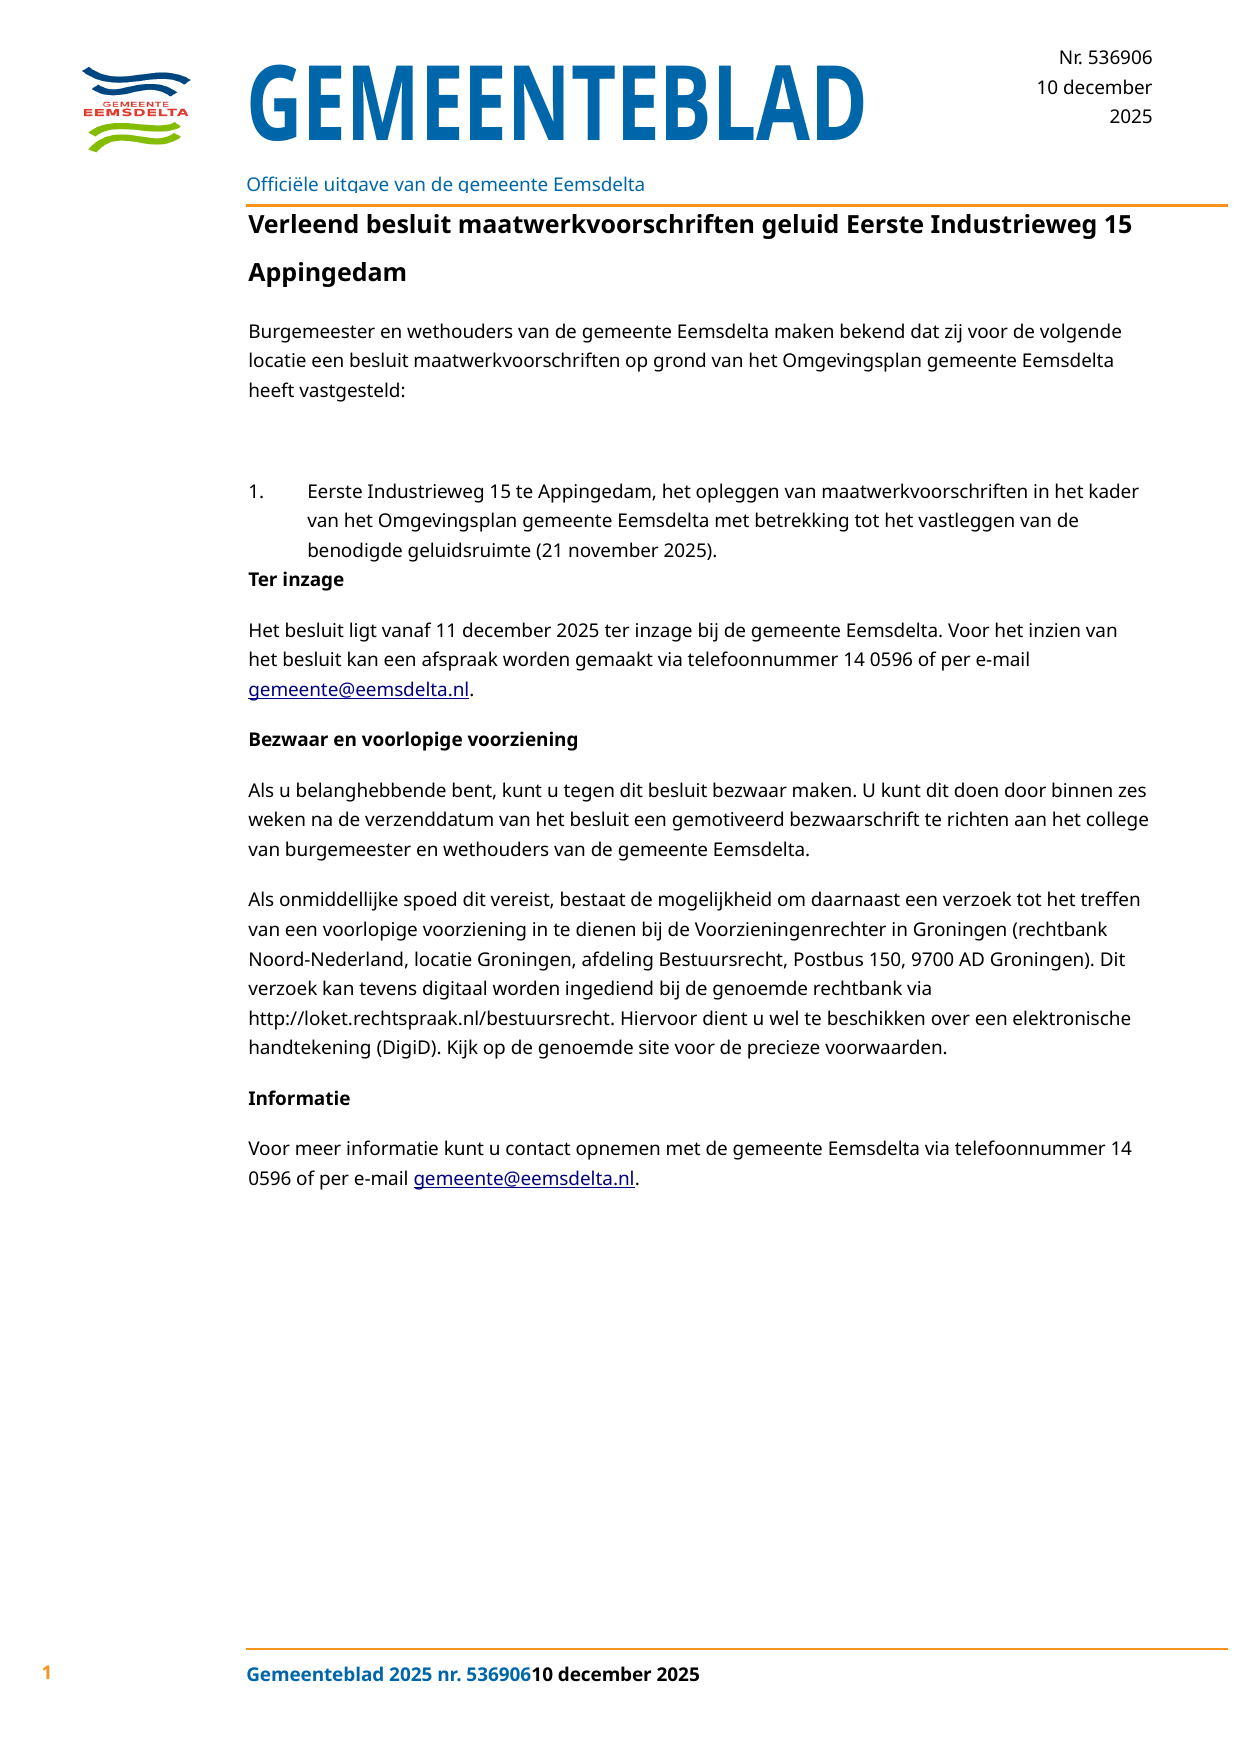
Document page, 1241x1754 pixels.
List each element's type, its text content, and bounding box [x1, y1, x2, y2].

text Als onmiddellijke spoed dit vereist, bestaat de mogelijkheid om daarnaast een verzoek tot het treffen van een voorlopige voorziening in te dienen bij de Voorzieningenrechter in Groningen (rechtbank Noord-Nederland, locatie Groningen, afdeling Bestuursrecht, Postbus 150, 9700 AD Groningen). Dit verzoek kan tevens digitaal worden ingediend bij de genoemde rechtbank via http://loket.rechtspraak.nl/bestuursrecht. Hiervoor dient u wel te beschikken over een elektronische handtekening (DigiD). Kijk op de genoemde site voor de precieze voorwaarden. [248, 887, 1152, 1060]
text Het besluit ligt vanaf 11 december 2025 ter inzage bij de gemeente Eemsdelta. Voor het inzien van het besluit kan een afspraak worden gemaakt via telefoonnummer 14 0596 of per e-mail gemeente@eemsdelta.nl. [248, 617, 1152, 702]
text Informatie [248, 1085, 1152, 1111]
list Eerste Industrieweg 15 te Appingedam, het opleggen van maatwerkvoorschriften in het kader van het Omgevingsplan gemeente Eemsdelta met betrekking tot het vastleggen van de benodigde geluidsruimte (21 november 2025). [248, 478, 1152, 563]
text Als u belanghebbende bent, kunt u tegen dit besluit bezwaar maken. U kunt dit doen door binnen zes weken na de verzenddatum van het besluit een gemotiveerd bezwaarschrift te richten aan het college van burgemeester en wethouders van de gemeente Eemsdelta. [248, 777, 1152, 862]
text Bezwaar en voorlopige voorziening [248, 727, 1152, 752]
text Burgemeester en wethouders van de gemeente Eemsdelta maken bekend dat zij voor de volgende locatie een besluit maatwerkvoorschriften op grond van het Omgevingsplan gemeente Eemsdelta heeft vastgesteld: [248, 318, 1152, 403]
text Ter inzage [248, 567, 1152, 592]
text Voor meer informatie kunt u contact opnemen met de gemeente Eemsdelta via telefoonnummer 14 0596 of per e-mail gemeente@eemsdelta.nl. [248, 1135, 1152, 1191]
picture [41, 47, 231, 172]
text Verleend besluit maatwerkvoorschriften geluid Eerste Industrieweg 15 Appingedam [248, 207, 1152, 288]
